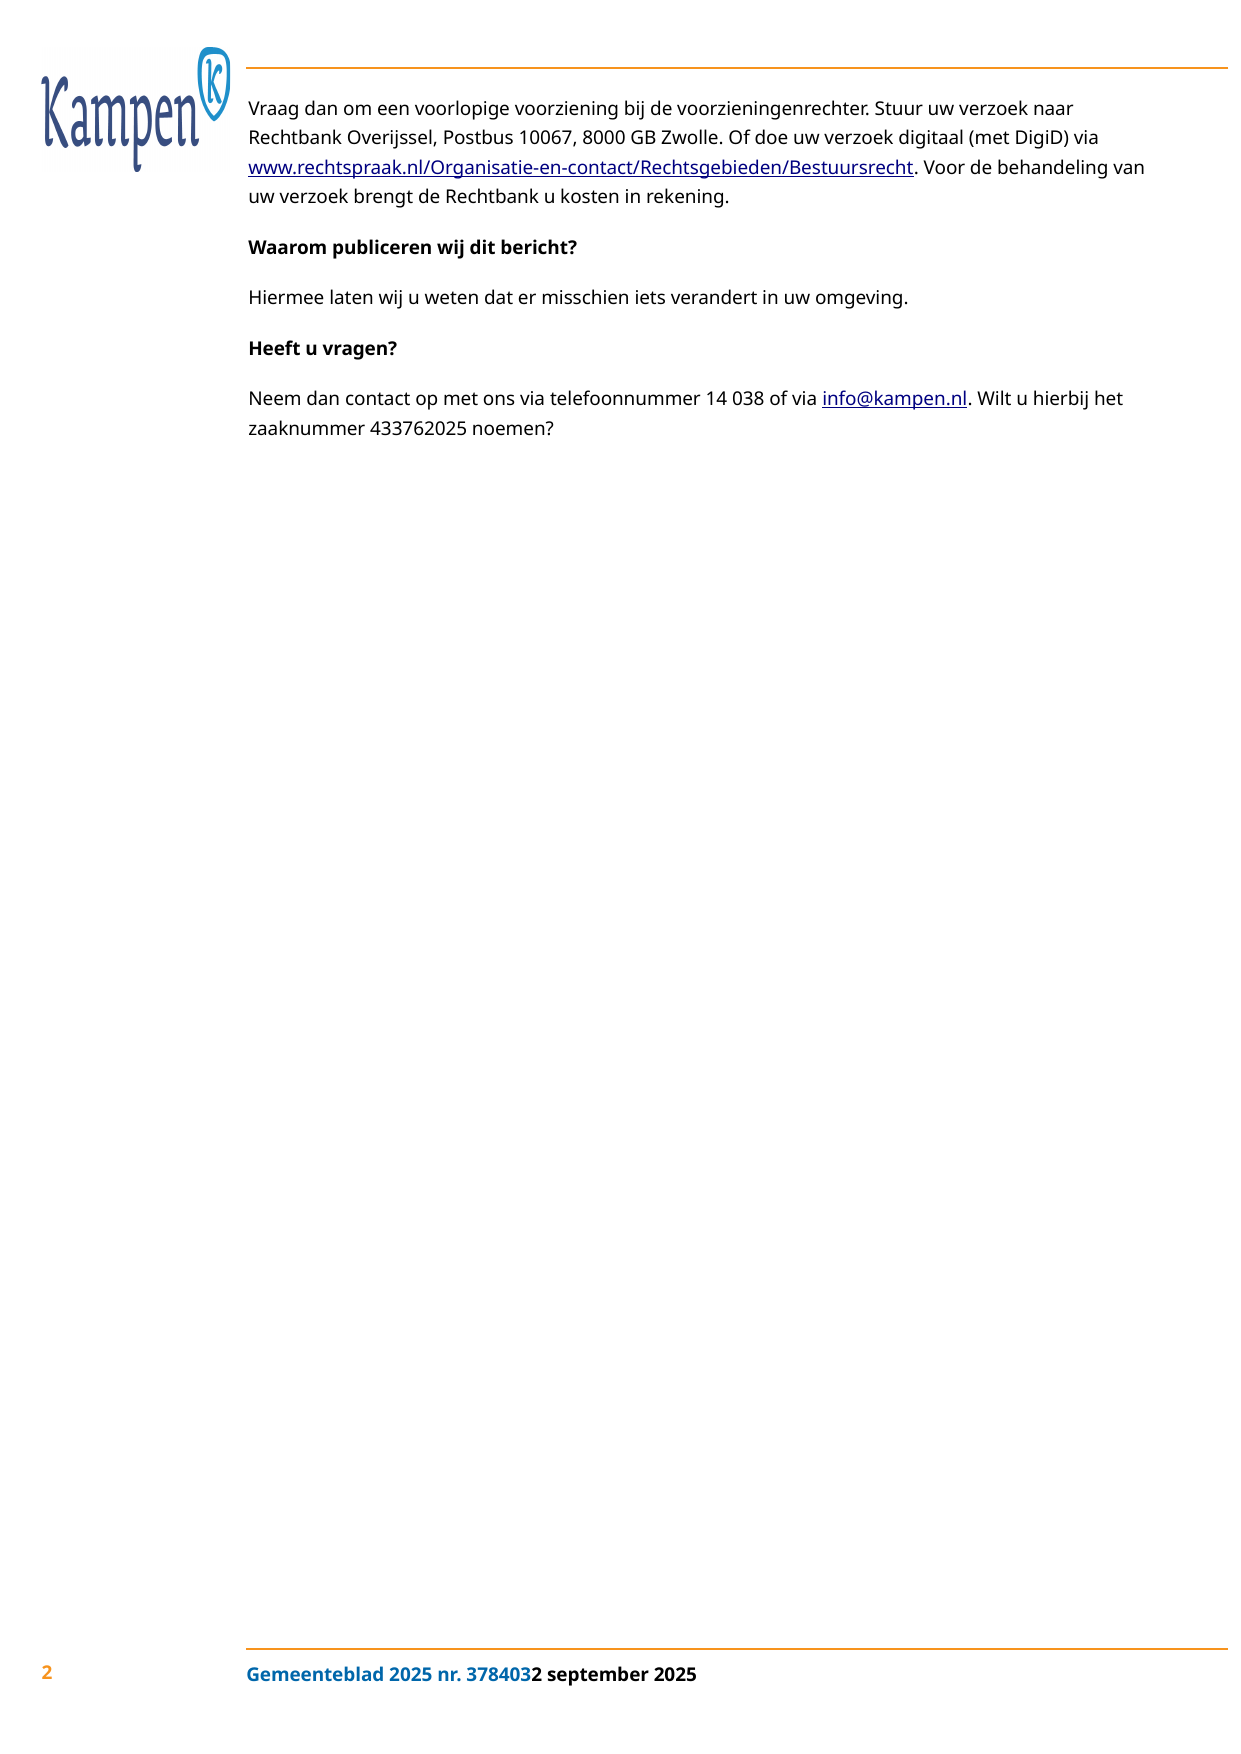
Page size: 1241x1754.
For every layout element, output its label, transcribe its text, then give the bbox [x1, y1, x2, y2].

text Hiermee laten wij u weten dat er misschien iets verandert in uw omgeving. [248, 284, 1152, 310]
text Neem dan contact op met ons via telefoonnummer 14 038 of via info@kampen.nl. Wilt u hierbij het zaaknummer 433762025 noemen? [248, 385, 1152, 441]
picture [41, 47, 231, 172]
text Heeft u vragen? [248, 335, 1152, 361]
text Vraag dan om een voorlopige voorziening bij de voorzieningenrechter. Stuur uw verzoek naar Rechtbank Overijssel, Postbus 10067, 8000 GB Zwolle. Of doe uw verzoek digitaal (met DigiD) via www.rechtspraak.nl/Organisatie-en-contact/Rechtsgebieden/Bestuursrecht. Voor de behandeling van uw verzoek brengt de Rechtbank u kosten in rekening. [248, 95, 1152, 209]
text Waarom publiceren wij dit bericht? [248, 234, 1152, 260]
